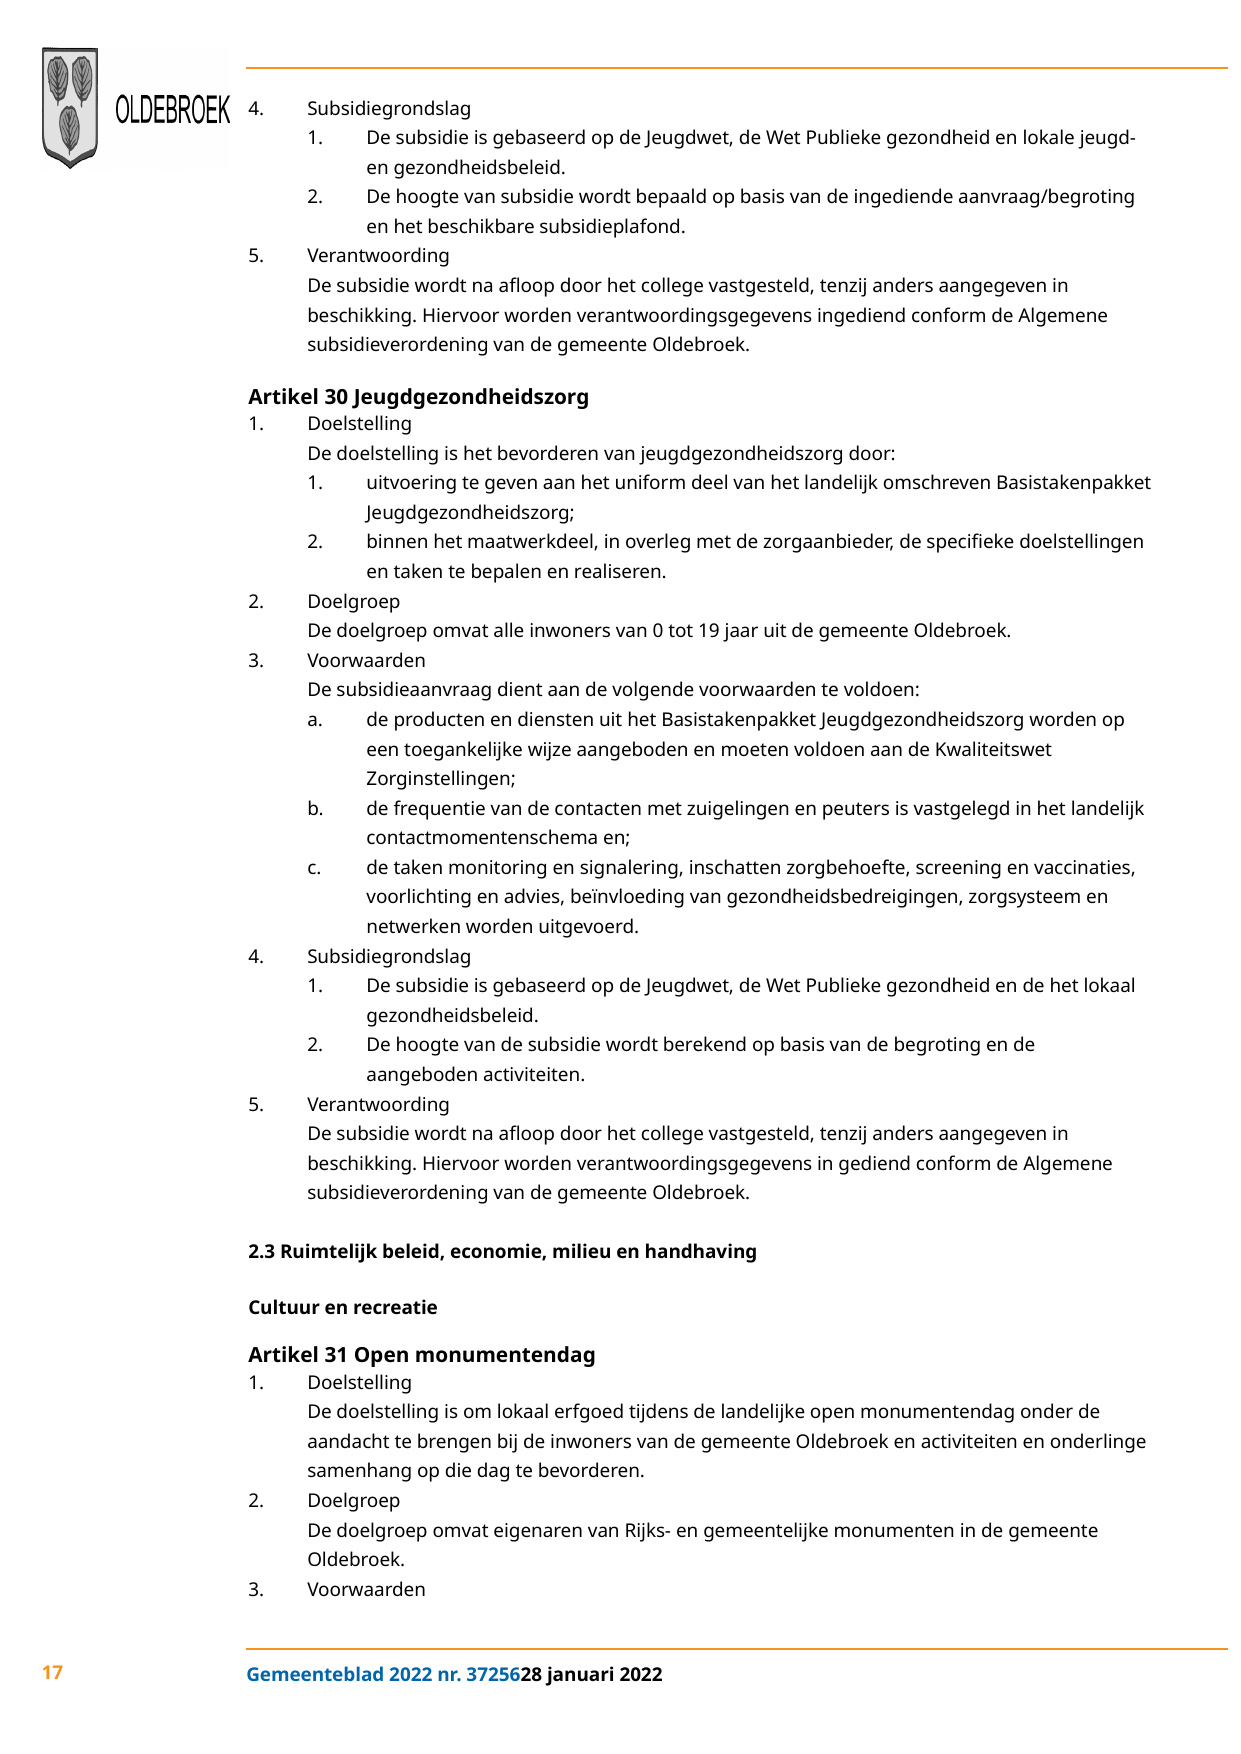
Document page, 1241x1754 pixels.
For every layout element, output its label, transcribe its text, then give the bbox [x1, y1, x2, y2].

list Voorwaarden [248, 1576, 1152, 1602]
picture [41, 47, 231, 172]
list De subsidie wordt na afloop door het college vastgesteld, tenzij anders aangegeven in beschikking. Hiervoor worden verantwoordingsgegevens in gediend conform de Algemene subsidieverordening van de gemeente Oldebroek. [248, 1120, 1152, 1205]
text 2.3 Ruimtelijk beleid, economie, milieu en handhaving [248, 1239, 1152, 1264]
list De subsidie wordt na afloop door het college vastgesteld, tenzij anders aangegeven in beschikking. Hiervoor worden verantwoordingsgegevens ingediend conform de Algemene subsidieverordening van de gemeente Oldebroek. [248, 272, 1152, 357]
text Artikel 30 Jeugdgezondheidszorg [248, 382, 1152, 410]
list De doelgroep omvat eigenaren van Rijks- en gemeentelijke monumenten in de gemeente Oldebroek. [248, 1517, 1152, 1572]
text Cultuur en recreatie [248, 1294, 1152, 1320]
list Doelgroep [248, 1487, 1152, 1513]
list Subsidiegrondslag [248, 95, 1152, 121]
list De doelstelling is het bevorderen van jeugdgezondheidszorg door: [248, 440, 1152, 466]
list De subsidieaanvraag dient aan de volgende voorwaarden te voldoen: [248, 677, 1152, 702]
list de frequentie van de contacten met zuigelingen en peuters is vastgelegd in het landelijk contactmomentenschema en; [307, 795, 1152, 850]
list Doelstelling [248, 1369, 1152, 1395]
list Verantwoording [248, 243, 1152, 268]
list Voorwaarden [248, 647, 1152, 673]
list De doelstelling is om lokaal erfgoed tijdens de landelijke open monumentendag onder de aandacht te brengen bij de inwoners van de gemeente Oldebroek en activiteiten en onderlinge samenhang op die dag te bevorderen. [248, 1398, 1152, 1483]
list De hoogte van de subsidie wordt berekend op basis van de begroting en de aangeboden activiteiten. [307, 1032, 1152, 1087]
list Subsidiegrondslag [248, 943, 1152, 968]
list uitvoering te geven aan het uniform deel van het landelijk omschreven Basistakenpakket Jeugdgezondheidszorg; [307, 469, 1152, 525]
list binnen het maatwerkdeel, in overleg met de zorgaanbieder, de specifieke doelstellingen en taken te bepalen en realiseren. [307, 529, 1152, 584]
list de producten en diensten uit het Basistakenpakket Jeugdgezondheidszorg worden op een toegankelijke wijze aangeboden en moeten voldoen aan de Kwaliteitswet Zorginstellingen; [307, 706, 1152, 791]
list de taken monitoring en signalering, inschatten zorgbehoefte, screening en vaccinaties, voorlichting en advies, beïnvloeding van gezondheidsbedreigingen, zorgsysteem en netwerken worden uitgevoerd. [307, 854, 1152, 939]
list De subsidie is gebaseerd op de Jeugdwet, de Wet Publieke gezondheid en de het lokaal gezondheidsbeleid. [307, 972, 1152, 1028]
list De hoogte van subsidie wordt bepaald op basis van de ingediende aanvraag/begroting en het beschikbare subsidieplafond. [307, 183, 1152, 239]
list De doelgroep omvat alle inwoners van 0 tot 19 jaar uit de gemeente Oldebroek. [248, 617, 1152, 643]
list Verantwoording [248, 1091, 1152, 1116]
text Artikel 31 Open monumentendag [248, 1341, 1152, 1369]
list Doelstelling [248, 410, 1152, 436]
list Doelgroep [248, 588, 1152, 613]
list De subsidie is gebaseerd op de Jeugdwet, de Wet Publieke gezondheid en lokale jeugd- en gezondheidsbeleid. [307, 124, 1152, 180]
